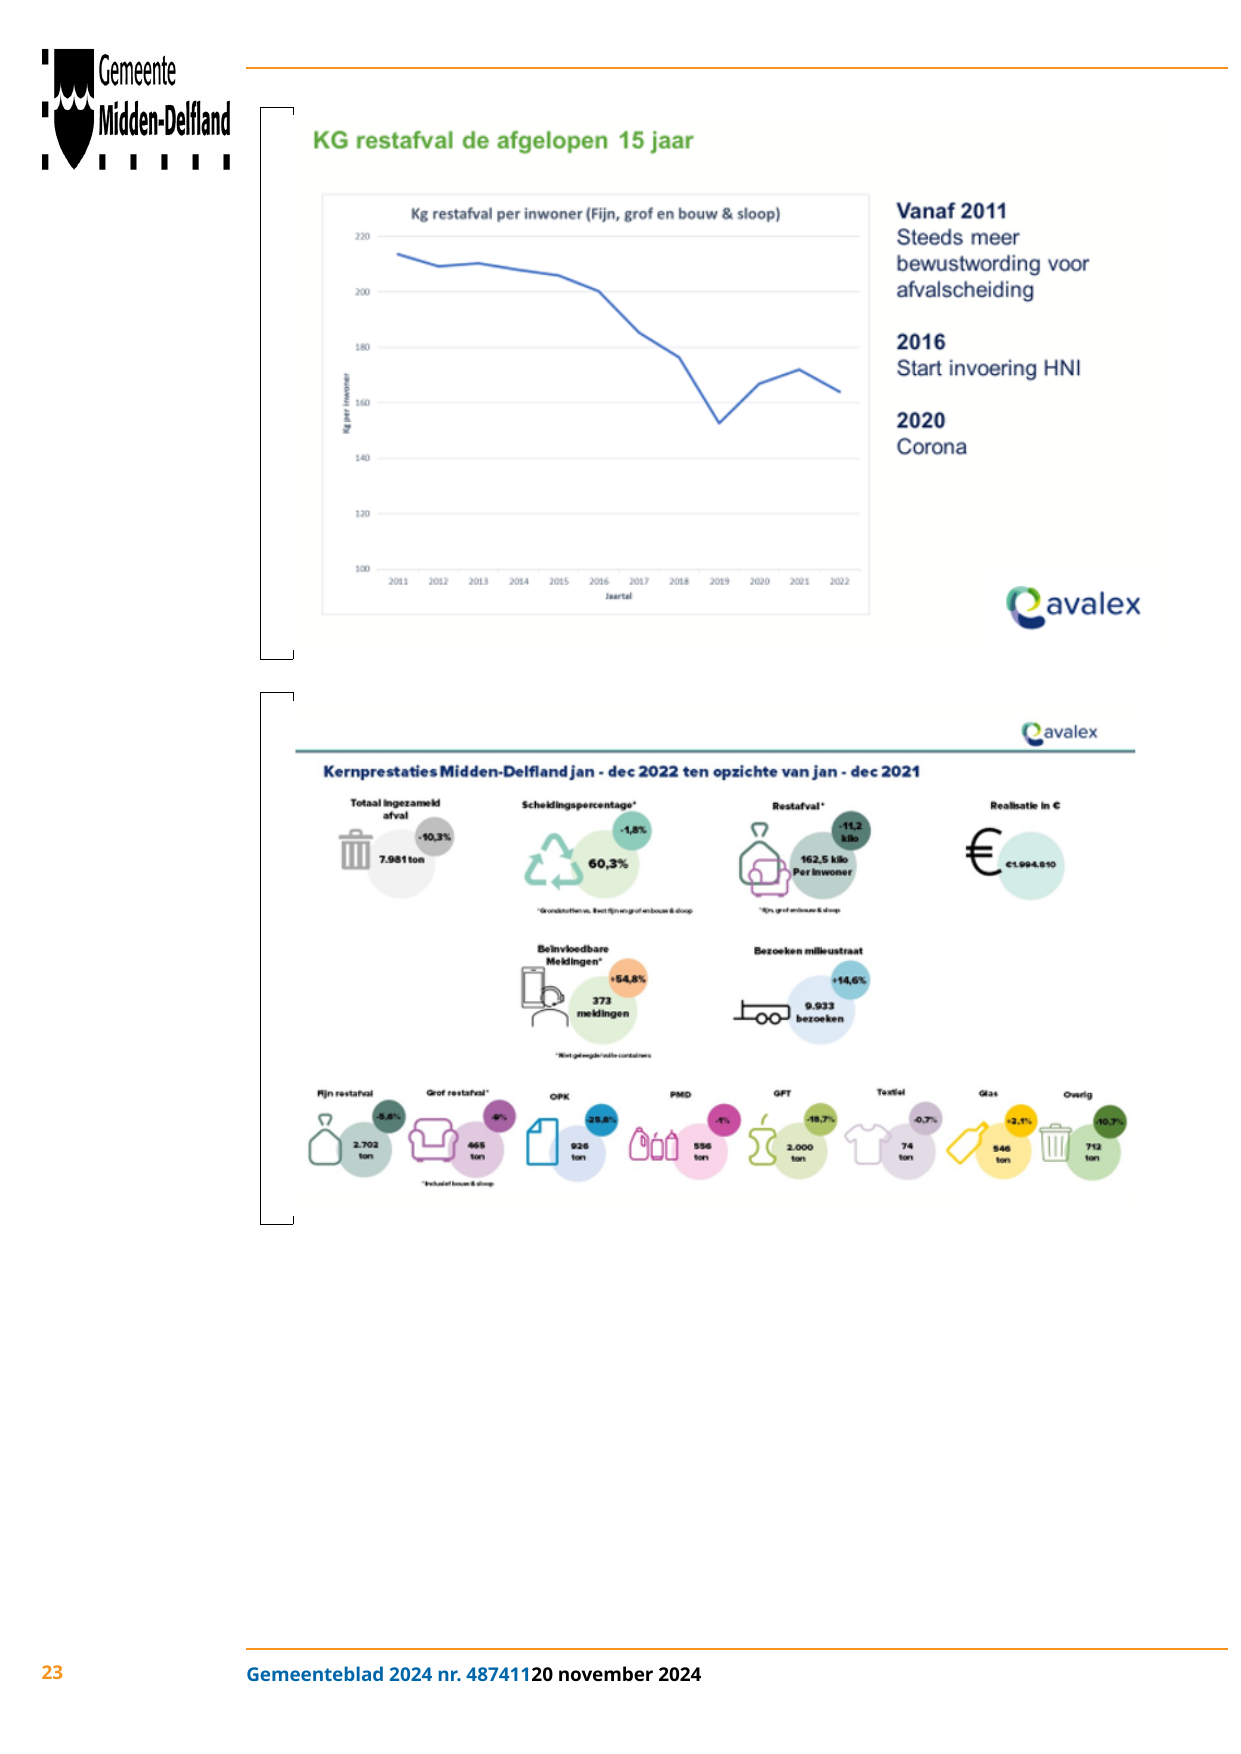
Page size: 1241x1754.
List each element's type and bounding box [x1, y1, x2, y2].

picture [41, 47, 231, 172]
picture [268, 115, 1173, 650]
picture [268, 701, 1173, 1216]
